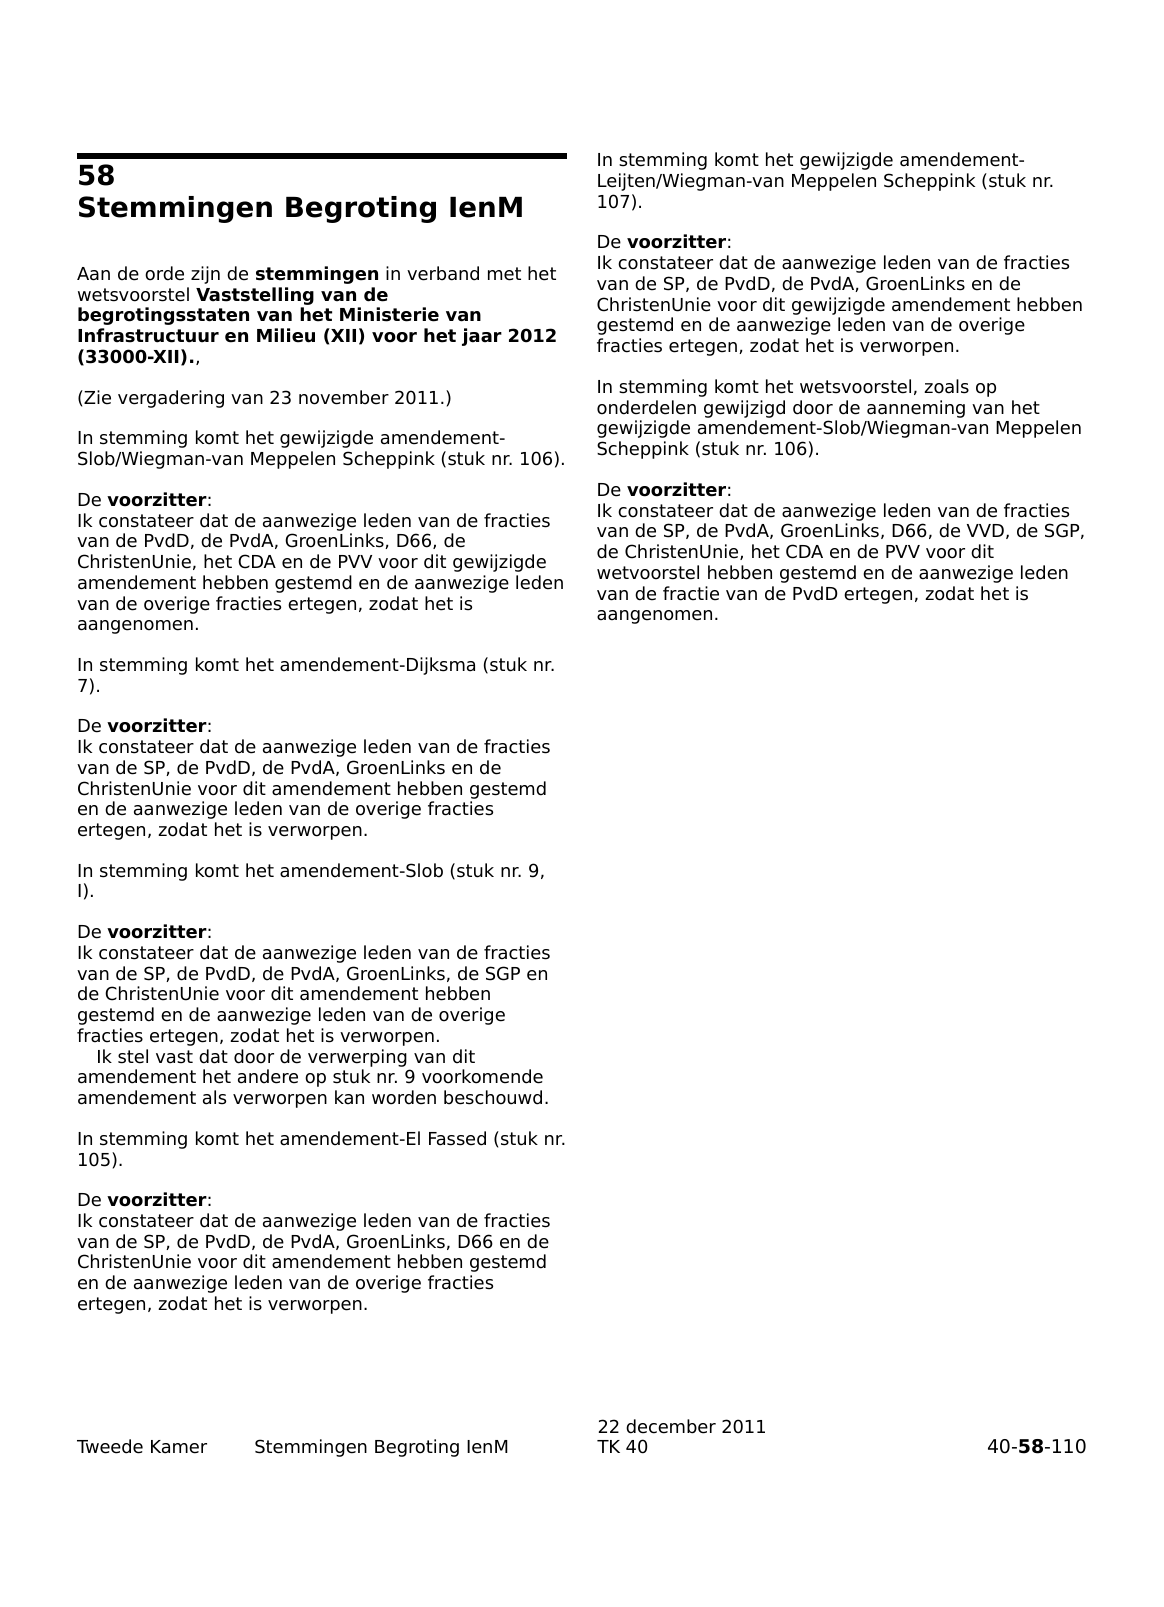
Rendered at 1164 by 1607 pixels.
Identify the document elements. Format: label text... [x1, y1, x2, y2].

text De voorzitter: [77, 490, 567, 510]
text In stemming komt het amendement-Slob (stuk nr. 9, I). [77, 861, 567, 902]
text De voorzitter: [77, 1190, 567, 1211]
text Aan de orde zijn de stemmingen in verband met het wetsvoorstel Vaststelling van de begrotingsstaten van het Ministerie van Infrastructuur en Milieu (XII) voor het jaar 2012 (33000-XII)., [77, 264, 567, 367]
text Ik constateer dat de aanwezige leden van de fracties van de SP, de PvdD, de PvdA, GroenLinks, de SGP en de ChristenUnie voor dit amendement hebben gestemd en de aanwezige leden van de overige fracties ertegen, zodat het is verworpen. [77, 943, 567, 1046]
text Ik constateer dat de aanwezige leden van de fracties van de PvdD, de PvdA, GroenLinks, D66, de ChristenUnie, het CDA en de PVV voor dit gewijzigde amendement hebben gestemd en de aanwezige leden van de overige fracties ertegen, zodat het is aangenomen. [77, 510, 567, 635]
text Ik constateer dat de aanwezige leden van de fracties van de SP, de PvdD, de PvdA, GroenLinks en de ChristenUnie voor dit amendement hebben gestemd en de aanwezige leden van de overige fracties ertegen, zodat het is verworpen. [77, 737, 567, 841]
text In stemming komt het gewijzigde amendement-Leijten/Wiegman-van Meppelen Scheppink (stuk nr. 107). [596, 150, 1087, 212]
text In stemming komt het amendement-El Fassed (stuk nr. 105). [77, 1129, 567, 1170]
text Ik constateer dat de aanwezige leden van de fracties van de SP, de PvdD, de PvdA, GroenLinks, D66 en de ChristenUnie voor dit amendement hebben gestemd en de aanwezige leden van de overige fracties ertegen, zodat het is verworpen. [77, 1211, 567, 1314]
text Ik constateer dat de aanwezige leden van de fracties van de SP, de PvdA, GroenLinks, D66, de VVD, de SGP, de ChristenUnie, het CDA en de PVV voor dit wetvoorstel hebben gestemd en de aanwezige leden van de fractie van de PvdD ertegen, zodat het is aangenomen. [596, 500, 1087, 625]
text (Zie vergadering van 23 november 2011.) [77, 387, 567, 408]
text De voorzitter: [77, 922, 567, 943]
text Ik constateer dat de aanwezige leden van de fracties van de SP, de PvdD, de PvdA, GroenLinks en de ChristenUnie voor dit gewijzigde amendement hebben gestemd en de aanwezige leden van de overige fracties ertegen, zodat het is verworpen. [596, 253, 1087, 357]
text De voorzitter: [596, 480, 1087, 500]
text In stemming komt het amendement-Dijksma (stuk nr. 7). [77, 655, 567, 696]
text In stemming komt het wetsvoorstel, zoals op onderdelen gewijzigd door de aanneming van het gewijzigde amendement-Slob/Wiegman-van Meppelen Scheppink (stuk nr. 106). [596, 377, 1087, 460]
text In stemming komt het gewijzigde amendement-Slob/Wiegman-van Meppelen Scheppink (stuk nr. 106). [77, 428, 567, 470]
text De voorzitter: [77, 716, 567, 737]
text De voorzitter: [596, 232, 1087, 253]
title 58 Stemmingen Begroting IenM [77, 159, 567, 224]
text Ik stel vast dat door de verwerping van dit amendement het andere op stuk nr. 9 voorkomende amendement als verworpen kan worden beschouwd. [77, 1046, 567, 1109]
